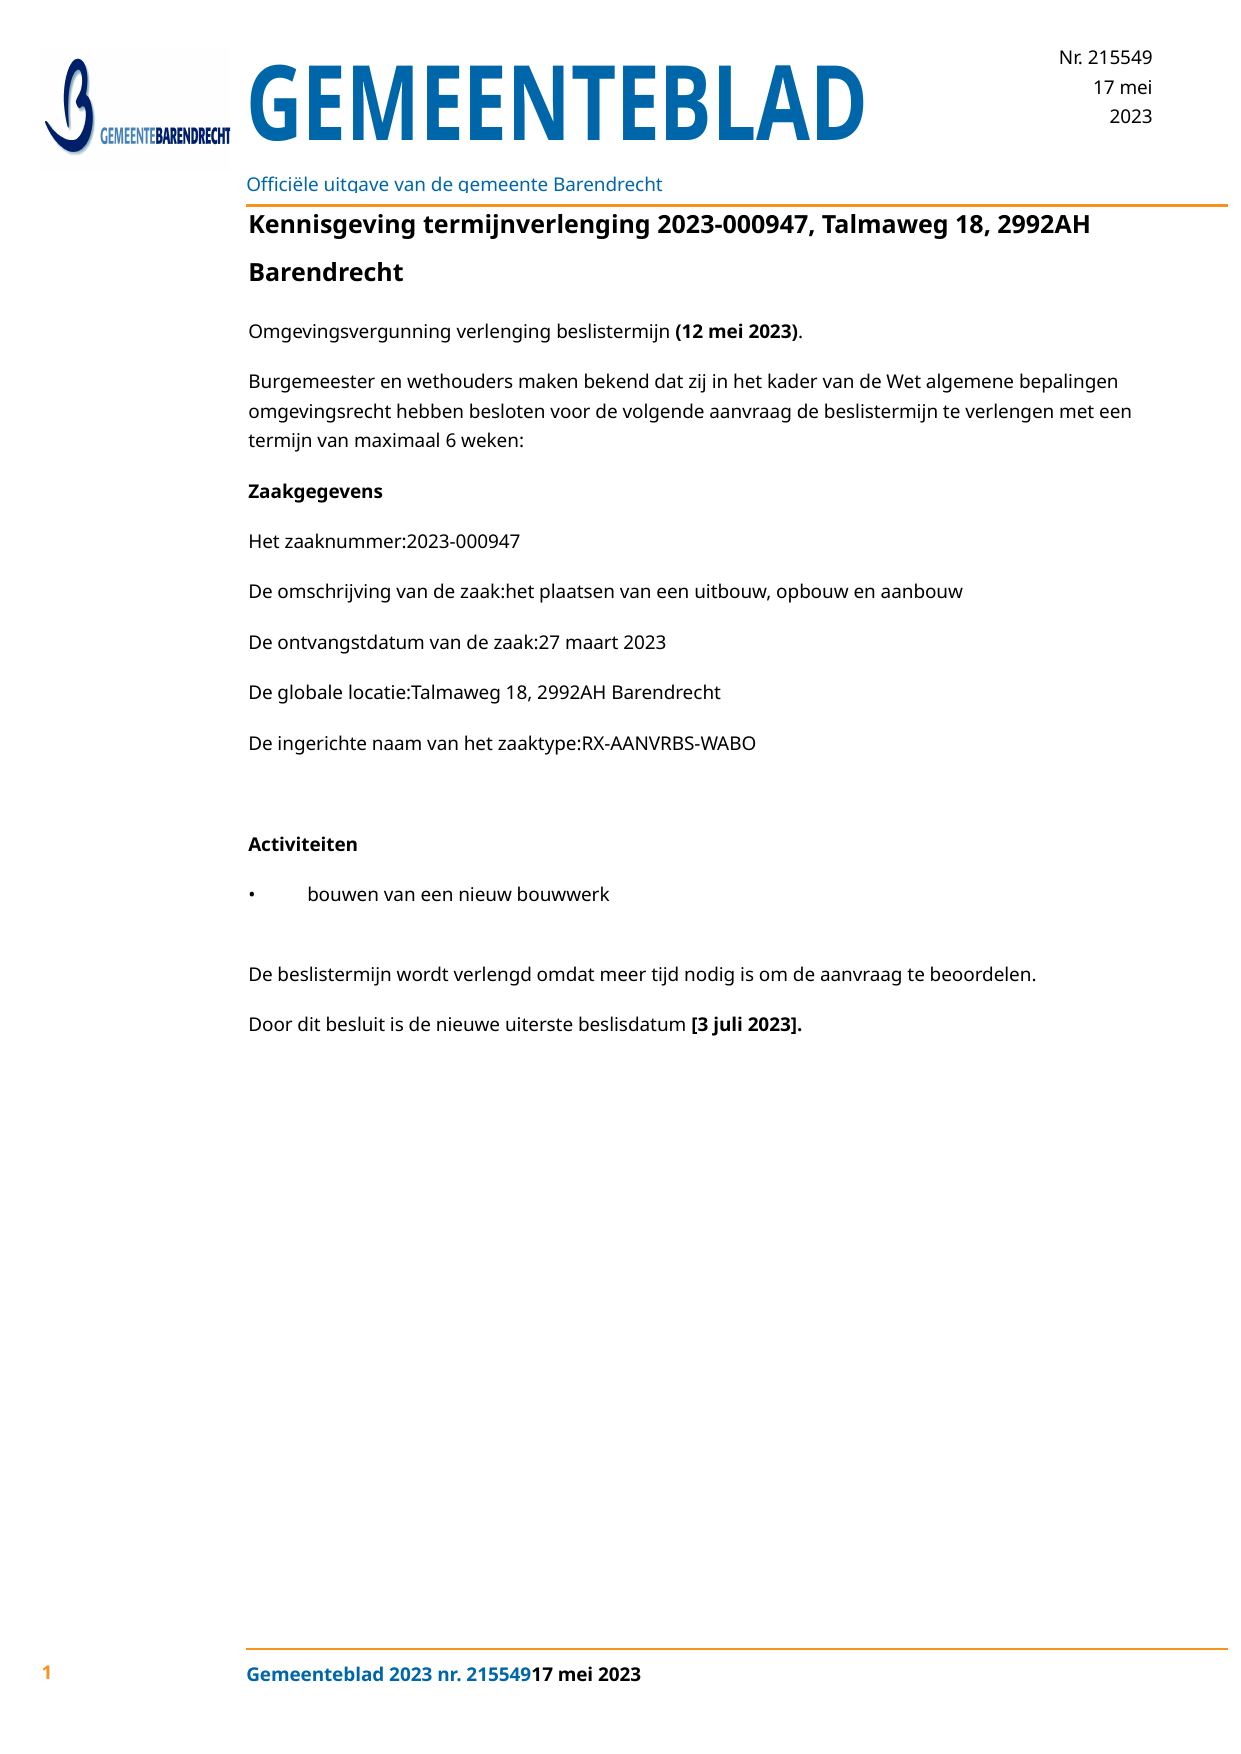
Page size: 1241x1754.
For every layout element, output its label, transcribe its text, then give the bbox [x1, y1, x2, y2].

text Omgevingsvergunning verlenging beslistermijn (12 mei 2023). [248, 318, 1152, 344]
text De globale locatie:Talmaweg 18, 2992AH Barendrecht [248, 679, 1152, 705]
text De ontvangstdatum van de zaak:27 maart 2023 [248, 629, 1152, 655]
text Kennisgeving termijnverlenging 2023-000947, Talmaweg 18, 2992AH Barendrecht [248, 207, 1152, 288]
text De omschrijving van de zaak:het plaatsen van een uitbouw, opbouw en aanbouw [248, 579, 1152, 604]
picture [41, 47, 231, 172]
text Het zaaknummer:2023-000947 [248, 528, 1152, 554]
text Door dit besluit is de nieuwe uiterste beslisdatum [3 juli 2023]. [248, 1012, 1152, 1037]
text De ingerichte naam van het zaaktype:RX-AANVRBS-WABO [248, 730, 1152, 756]
list bouwen van een nieuw bouwwerk [248, 881, 1152, 907]
text Burgemeester en wethouders maken bekend dat zij in het kader van de Wet algemene bepalingen omgevingsrecht hebben besloten voor de volgende aanvraag de beslistermijn te verlengen met een termijn van maximaal 6 weken: [248, 368, 1152, 453]
text De beslistermijn wordt verlengd omdat meer tijd nodig is om de aanvraag te beoordelen. [248, 961, 1152, 987]
text Zaakgegevens [248, 478, 1152, 504]
text Activiteiten [248, 831, 1152, 857]
